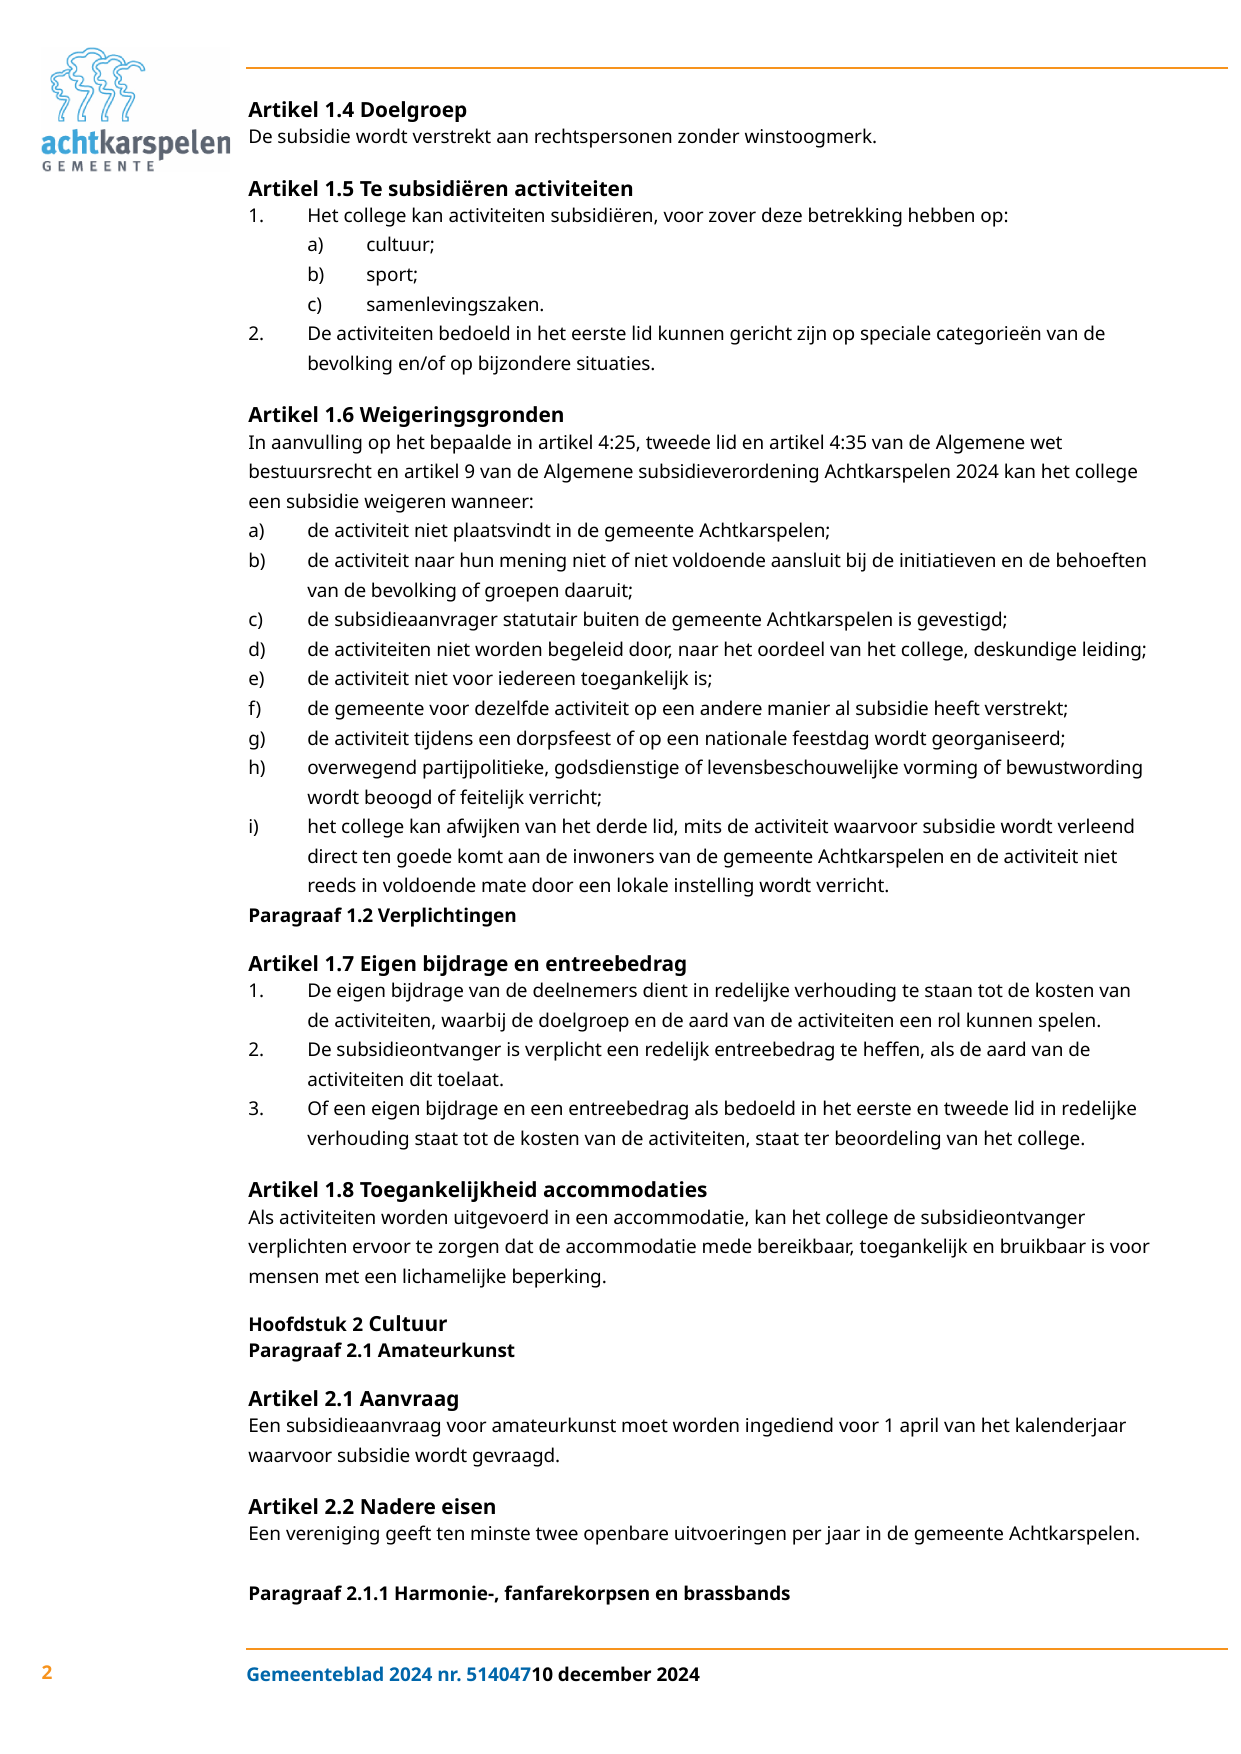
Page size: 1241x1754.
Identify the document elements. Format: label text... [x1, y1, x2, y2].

text Artikel 1.4 Doelgroep [248, 95, 1152, 123]
list sport; [307, 261, 1152, 287]
list de activiteit niet plaatsvindt in de gemeente Achtkarspelen; [248, 518, 1152, 543]
list De activiteiten bedoeld in het eerste lid kunnen gericht zijn op speciale categorieën van de bevolking en/of op bijzondere situaties. [248, 320, 1152, 376]
text Hoofdstuk 2 Cultuur [248, 1309, 1152, 1337]
list Het college kan activiteiten subsidiëren, voor zover deze betrekking hebben op: [248, 202, 1152, 228]
list de activiteit naar hun mening niet of niet voldoende aansluit bij de initiatieven en de behoeften van de bevolking of groepen daaruit; [248, 547, 1152, 602]
list overwegend partijpolitieke, godsdienstige of levensbeschouwelijke vorming of bewustwording wordt beoogd of feitelijk verricht; [248, 754, 1152, 809]
text Artikel 1.6 Weigeringsgronden [248, 400, 1152, 429]
text Artikel 2.2 Nadere eisen [248, 1492, 1152, 1521]
text In aanvulling op het bepaalde in artikel 4:25, tweede lid en artikel 4:35 van de Algemene wet bestuursrecht en artikel 9 van de Algemene subsidieverordening Achtkarspelen 2024 kan het college een subsidie weigeren wanneer: [248, 429, 1152, 514]
text Paragraaf 2.1.1 Harmonie-, fanfarekorpsen en brassbands [248, 1580, 1152, 1606]
text Artikel 2.1 Aanvraag [248, 1384, 1152, 1412]
list de gemeente voor dezelfde activiteit op een andere manier al subsidie heeft verstrekt; [248, 695, 1152, 721]
list Of een eigen bijdrage en een entreebedrag als bedoeld in het eerste en tweede lid in redelijke verhouding staat tot de kosten van de activiteiten, staat ter beoordeling van het college. [248, 1096, 1152, 1151]
text Artikel 1.7 Eigen bijdrage en entreebedrag [248, 949, 1152, 977]
list De subsidieontvanger is verplicht een redelijk entreebedrag te heffen, als de aard van de activiteiten dit toelaat. [248, 1036, 1152, 1092]
text Een subsidieaanvraag voor amateurkunst moet worden ingediend voor 1 april van het kalenderjaar waarvoor subsidie wordt gevraagd. [248, 1412, 1152, 1467]
list cultuur; [307, 232, 1152, 257]
list De eigen bijdrage van de deelnemers dient in redelijke verhouding te staan tot de kosten van de activiteiten, waarbij de doelgroep en de aard van de activiteiten een rol kunnen spelen. [248, 977, 1152, 1032]
list de activiteit tijdens een dorpsfeest of op een nationale feestdag wordt georganiseerd; [248, 725, 1152, 750]
list de subsidieaanvrager statutair buiten de gemeente Achtkarspelen is gevestigd; [248, 606, 1152, 632]
text Artikel 1.5 Te subsidiëren activiteiten [248, 174, 1152, 202]
text Paragraaf 2.1 Amateurkunst [248, 1337, 1152, 1363]
list samenlevingszaken. [307, 291, 1152, 317]
list het college kan afwijken van het derde lid, mits de activiteit waarvoor subsidie wordt verleend direct ten goede komt aan de inwoners van de gemeente Achtkarspelen en de activiteit niet reeds in voldoende mate door een lokale instelling wordt verricht. [248, 813, 1152, 898]
text Artikel 1.8 Toegankelijkheid accommodaties [248, 1176, 1152, 1204]
text De subsidie wordt verstrekt aan rechtspersonen zonder winstoogmerk. [248, 123, 1152, 149]
picture [41, 47, 231, 172]
list de activiteiten niet worden begeleid door, naar het oordeel van het college, deskundige leiding; [248, 636, 1152, 662]
text Paragraaf 1.2 Verplichtingen [248, 902, 1152, 928]
text Als activiteiten worden uitgevoerd in een accommodatie, kan het college de subsidieontvanger verplichten ervoor te zorgen dat de accommodatie mede bereikbaar, toegankelijk en bruikbaar is voor mensen met een lichamelijke beperking. [248, 1204, 1152, 1289]
list de activiteit niet voor iedereen toegankelijk is; [248, 666, 1152, 691]
text Een vereniging geeft ten minste twee openbare uitvoeringen per jaar in de gemeente Achtkarspelen. [248, 1521, 1152, 1546]
